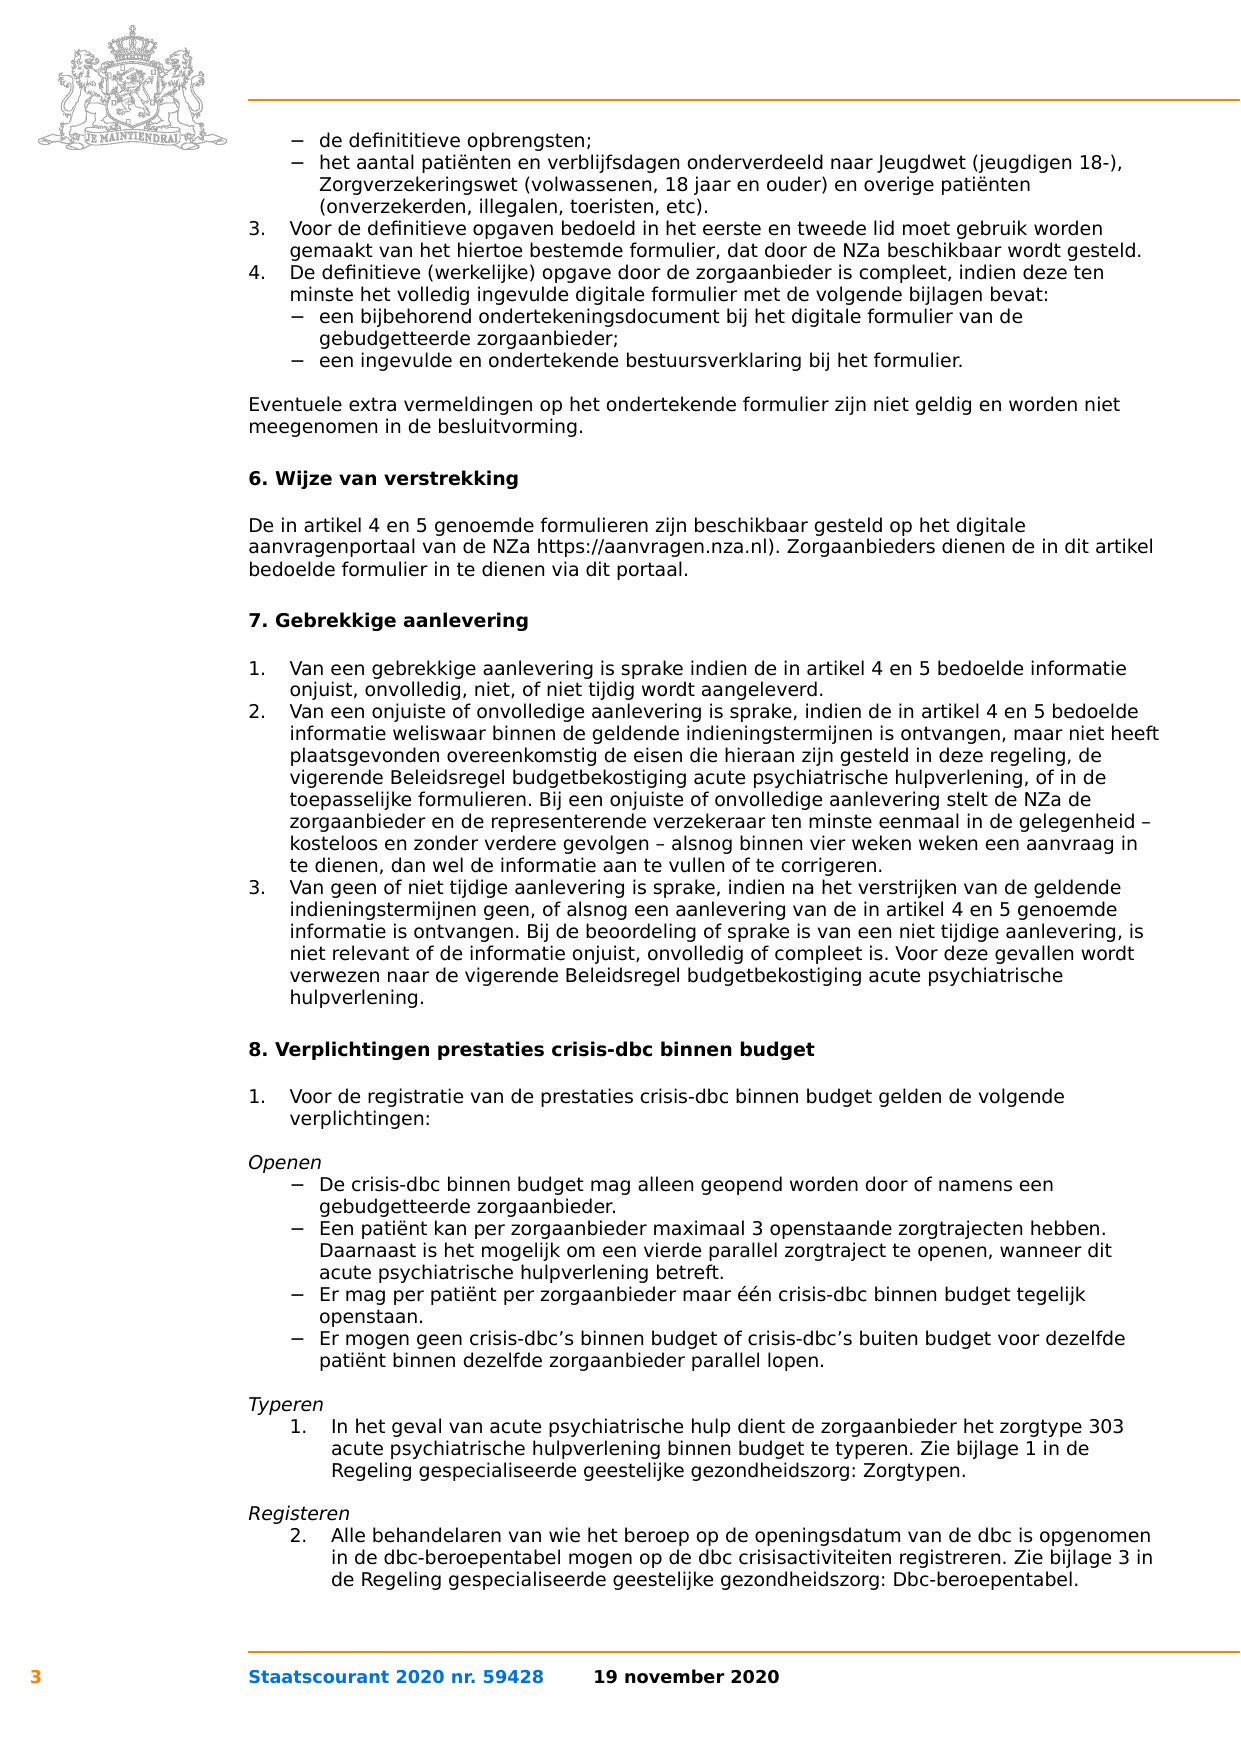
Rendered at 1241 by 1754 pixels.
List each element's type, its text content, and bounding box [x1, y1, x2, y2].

subtitle 7. Gebrekkige aanlevering [248, 610, 1163, 632]
text Eventuele extra vermeldingen op het ondertekende formulier zijn niet geldig en worden niet meegenomen in de besluitvorming. [248, 393, 1163, 437]
text 1. Van een gebrekkige aanlevering is sprake indien de in artikel 4 en 5 bedoelde informatie onjuist, onvolledig, niet, of niet tijdig wordt aangeleverd. [248, 657, 1163, 701]
subtitle Openen [248, 1152, 1163, 1174]
subtitle 8. Verplichtingen prestaties crisis-dbc binnen budget [248, 1039, 1163, 1061]
text 3. Van geen of niet tijdige aanlevering is sprake, indien na het verstrijken van de geldende indieningstermijnen geen, of alsnog een aanlevering van de in artikel 4 en 5 genoemde informatie is ontvangen. Bij de beoordeling of sprake is van een niet tijdige aanlevering, is niet relevant of de informatie onjuist, onvolledig of compleet is. Voor deze gevallen wordt verwezen naar de vigerende Beleidsregel budgetbekostiging acute psychiatrische hulpverlening. [248, 877, 1163, 1009]
text 1. Voor de registratie van de prestaties crisis-dbc binnen budget gelden de volgende verplichtingen: [248, 1086, 1163, 1130]
text − Er mag per patiënt per zorgaanbieder maar één crisis-dbc binnen budget tegelijk openstaan. [289, 1284, 1163, 1328]
text 2. Van een onjuiste of onvolledige aanlevering is sprake, indien de in artikel 4 en 5 bedoelde informatie weliswaar binnen de geldende indieningstermijnen is ontvangen, maar niet heeft plaatsgevonden overeenkomstig de eisen die hieraan zijn gesteld in deze regeling, de vigerende Beleidsregel budgetbekostiging acute psychiatrische hulpverlening, of in de toepasselijke formulieren. Bij een onjuiste of onvolledige aanlevering stelt de NZa de zorgaanbieder en de representerende verzekeraar ten minste eenmaal in de gelegenheid – kosteloos en zonder verdere gevolgen – alsnog binnen vier weken weken een aanvraag in te dienen, dan wel de informatie aan te vullen of te corrigeren. [248, 701, 1163, 877]
subtitle 6. Wijze van verstrekking [248, 467, 1163, 489]
text 1. In het geval van acute psychiatrische hulp dient de zorgaanbieder het zorgtype 303 acute psychiatrische hulpverlening binnen budget te typeren. Zie bijlage 1 in de Regeling gespecialiseerde geestelijke gezondheidszorg: Zorgtypen. [289, 1416, 1163, 1481]
text − De crisis-dbc binnen budget mag alleen geopend worden door of namens een gebudgetteerde zorgaanbieder. [289, 1174, 1163, 1218]
text − de definititieve opbrengsten; [289, 130, 1163, 152]
picture [38, 25, 227, 150]
text − Een patiënt kan per zorgaanbieder maximaal 3 openstaande zorgtrajecten hebben. Daarnaast is het mogelijk om een vierde parallel zorgtraject te openen, wanneer dit acute psychiatrische hulpverlening betreft. [289, 1218, 1163, 1284]
text 4. De definitieve (werkelijke) opgave door de zorgaanbieder is compleet, indien deze ten minste het volledig ingevulde digitale formulier met de volgende bijlagen bevat: [248, 262, 1163, 306]
text De in artikel 4 en 5 genoemde formulieren zijn beschikbaar gesteld op het digitale aanvragenportaal van de NZa https://aanvragen.nza.nl). Zorgaanbieders dienen de in dit artikel bedoelde formulier in te dienen via dit portaal. [248, 514, 1163, 580]
text − een ingevulde en ondertekende bestuursverklaring bij het formulier. [289, 350, 1163, 372]
text 3. Voor de definitieve opgaven bedoeld in het eerste en tweede lid moet gebruik worden gemaakt van het hiertoe bestemde formulier, dat door de NZa beschikbaar wordt gesteld. [248, 218, 1163, 262]
text 2. Alle behandelaren van wie het beroep op de openingsdatum van de dbc is opgenomen in de dbc-beroepentabel mogen op de dbc crisisactiviteiten registreren. Zie bijlage 3 in de Regeling gespecialiseerde geestelijke gezondheidszorg: Dbc-beroepentabel. [289, 1525, 1163, 1591]
subtitle Typeren [248, 1393, 1163, 1416]
text − een bijbehorend ondertekeningsdocument bij het digitale formulier van de gebudgetteerde zorgaanbieder; [289, 306, 1163, 350]
text − het aantal patiënten en verblijfsdagen onderverdeeld naar Jeugdwet (jeugdigen 18-), Zorgverzekeringswet (volwassenen, 18 jaar en ouder) en overige patiënten (onverzekerden, illegalen, toeristen, etc). [289, 152, 1163, 218]
subtitle Registeren [248, 1503, 1163, 1525]
text − Er mogen geen crisis-dbc’s binnen budget of crisis-dbc’s buiten budget voor dezelfde patiënt binnen dezelfde zorgaanbieder parallel lopen. [289, 1328, 1163, 1372]
